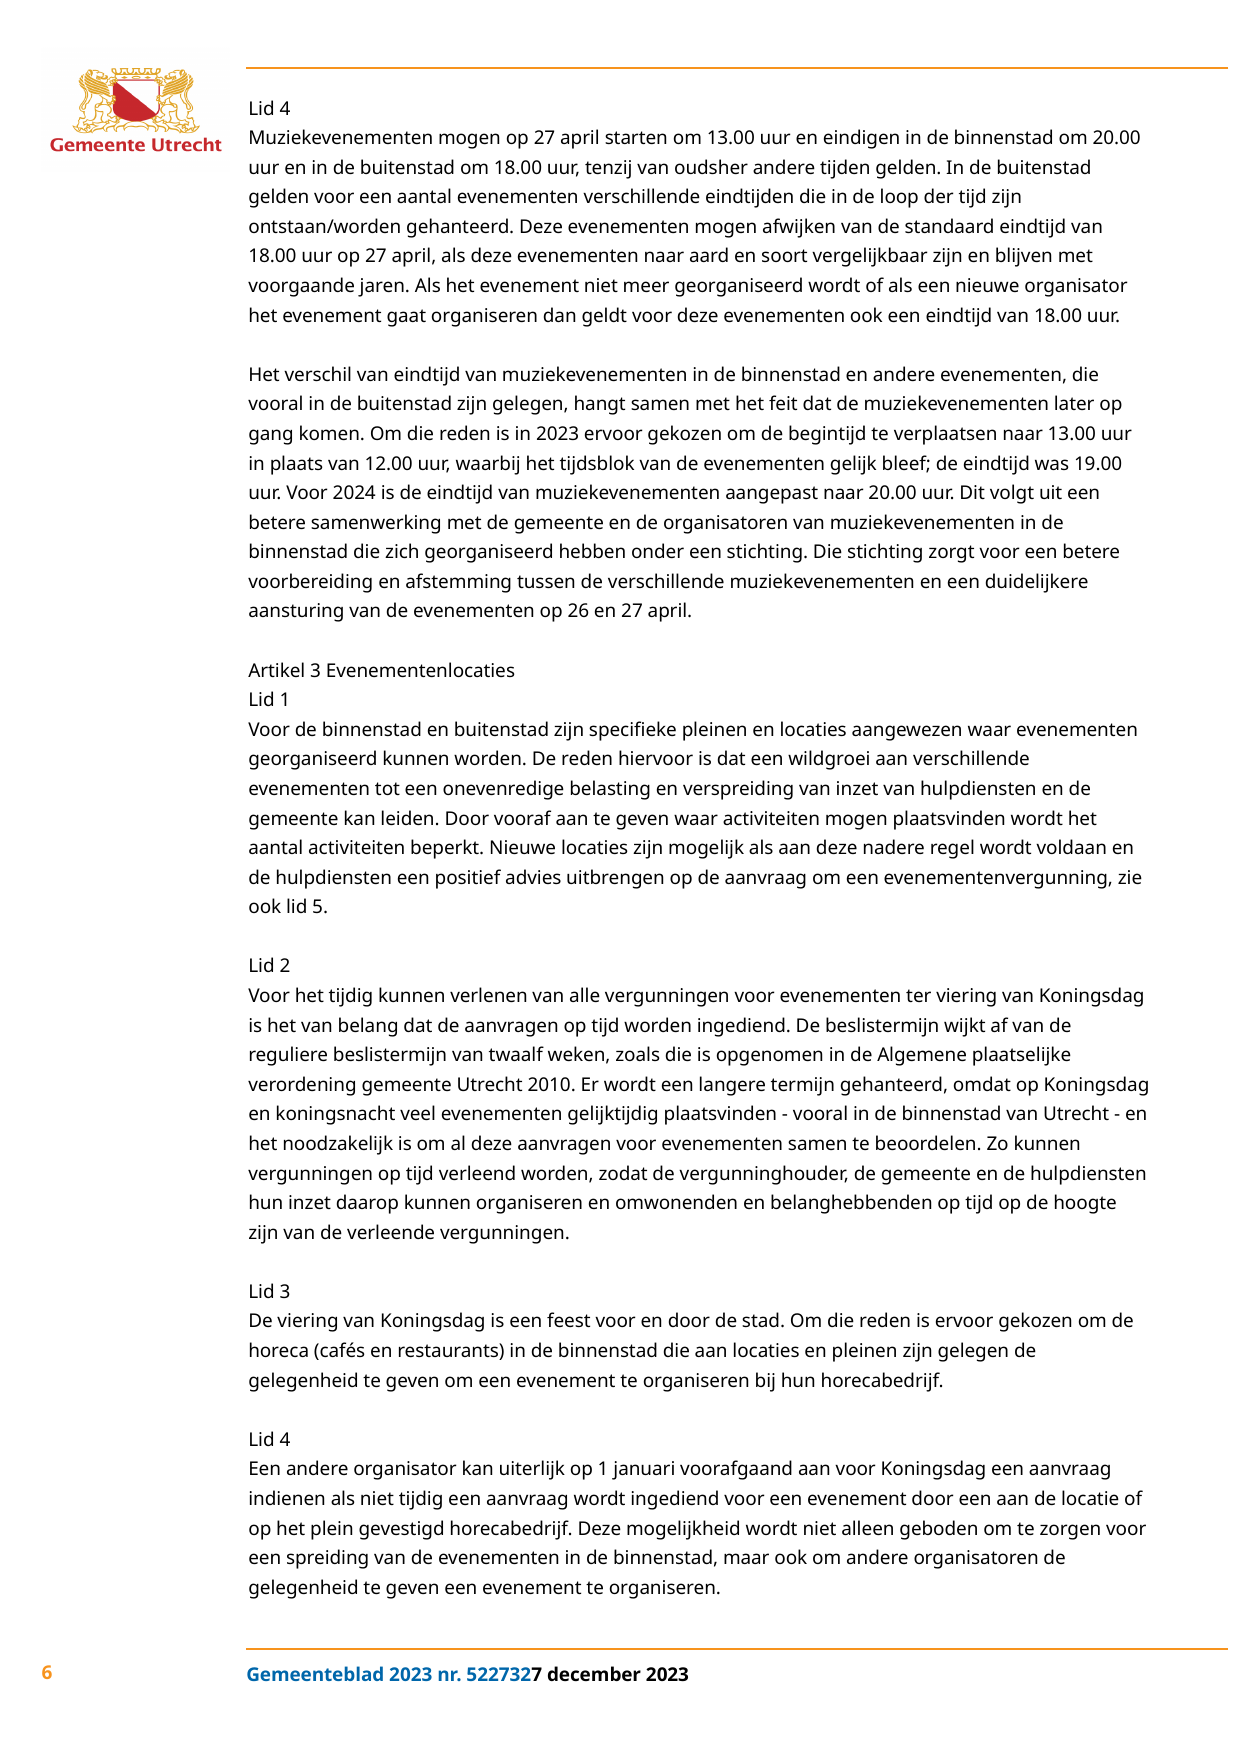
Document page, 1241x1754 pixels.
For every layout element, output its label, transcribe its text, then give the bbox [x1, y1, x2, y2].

text Artikel 3 Evenementenlocaties [248, 657, 1152, 683]
text Voor het tijdig kunnen verlenen van alle vergunningen voor evenementen ter viering van Koningsdag is het van belang dat de aanvragen op tijd worden ingediend. De beslistermijn wijkt af van de reguliere beslistermijn van twaalf weken, zoals die is opgenomen in de Algemene plaatselijke verordening gemeente Utrecht 2010. Er wordt een langere termijn gehanteerd, omdat op Koningsdag en koningsnacht veel evenementen gelijktijdig plaatsvinden - vooral in de binnenstad van Utrecht - en het noodzakelijk is om al deze aanvragen voor evenementen samen te beoordelen. Zo kunnen vergunningen op tijd verleend worden, zodat de vergunninghouder, de gemeente en de hulpdiensten hun inzet daarop kunnen organiseren en omwonenden en belanghebbenden op tijd op de hoogte zijn van de verleende vergunningen. [248, 982, 1152, 1245]
text Een andere organisator kan uiterlijk op 1 januari voorafgaand aan voor Koningsdag een aanvraag indienen als niet tijdig een aanvraag wordt ingediend voor een evenement door een aan de locatie of op het plein gevestigd horecabedrijf. Deze mogelijkheid wordt niet alleen geboden om te zorgen voor een spreiding van de evenementen in de binnenstad, maar ook om andere organisatoren de gelegenheid te geven een evenement te organiseren. [248, 1456, 1152, 1600]
text Lid 3 [248, 1278, 1152, 1304]
text Voor de binnenstad en buitenstad zijn specifieke pleinen en locaties aangewezen waar evenementen georganiseerd kunnen worden. De reden hiervoor is dat een wildgroei aan verschillende evenementen tot een onevenredige belasting en verspreiding van inzet van hulpdiensten en de gemeente kan leiden. Door vooraf aan te geven waar activiteiten mogen plaatsvinden wordt het aantal activiteiten beperkt. Nieuwe locaties zijn mogelijk als aan deze nadere regel wordt voldaan en de hulpdiensten een positief advies uitbrengen op de aanvraag om een evenementenvergunning, zie ook lid 5. [248, 716, 1152, 919]
text Lid 4 [248, 1426, 1152, 1452]
text Muziekevenementen mogen op 27 april starten om 13.00 uur en eindigen in de binnenstad om 20.00 uur en in de buitenstad om 18.00 uur, tenzij van oudsher andere tijden gelden. In de buitenstad gelden voor een aantal evenementen verschillende eindtijden die in de loop der tijd zijn ontstaan/worden gehanteerd. Deze evenementen mogen afwijken van de standaard eindtijd van 18.00 uur op 27 april, als deze evenementen naar aard en soort vergelijkbaar zijn en blijven met voorgaande jaren. Als het evenement niet meer georganiseerd wordt of als een nieuwe organisator het evenement gaat organiseren dan geldt voor deze evenementen ook een eindtijd van 18.00 uur. [248, 124, 1152, 328]
text Lid 4 [248, 95, 1152, 121]
text Lid 1 [248, 686, 1152, 712]
text Lid 2 [248, 953, 1152, 978]
text De viering van Koningsdag is een feest voor en door de stad. Om die reden is ervoor gekozen om de horeca (cafés en restaurants) in de binnenstad die aan locaties en pleinen zijn gelegen de gelegenheid te geven om een evenement te organiseren bij hun horecabedrijf. [248, 1308, 1152, 1393]
picture [41, 47, 231, 172]
text Het verschil van eindtijd van muziekevenementen in de binnenstad en andere evenementen, die vooral in de buitenstad zijn gelegen, hangt samen met het feit dat de muziekevenementen later op gang komen. Om die reden is in 2023 ervoor gekozen om de begintijd te verplaatsen naar 13.00 uur in plaats van 12.00 uur, waarbij het tijdsblok van de evenementen gelijk bleef; de eindtijd was 19.00 uur. Voor 2024 is de eindtijd van muziekevenementen aangepast naar 20.00 uur. Dit volgt uit een betere samenwerking met de gemeente en de organisatoren van muziekevenementen in de binnenstad die zich georganiseerd hebben onder een stichting. Die stichting zorgt voor een betere voorbereiding en afstemming tussen de verschillende muziekevenementen en een duidelijkere aansturing van de evenementen op 26 en 27 april. [248, 361, 1152, 623]
